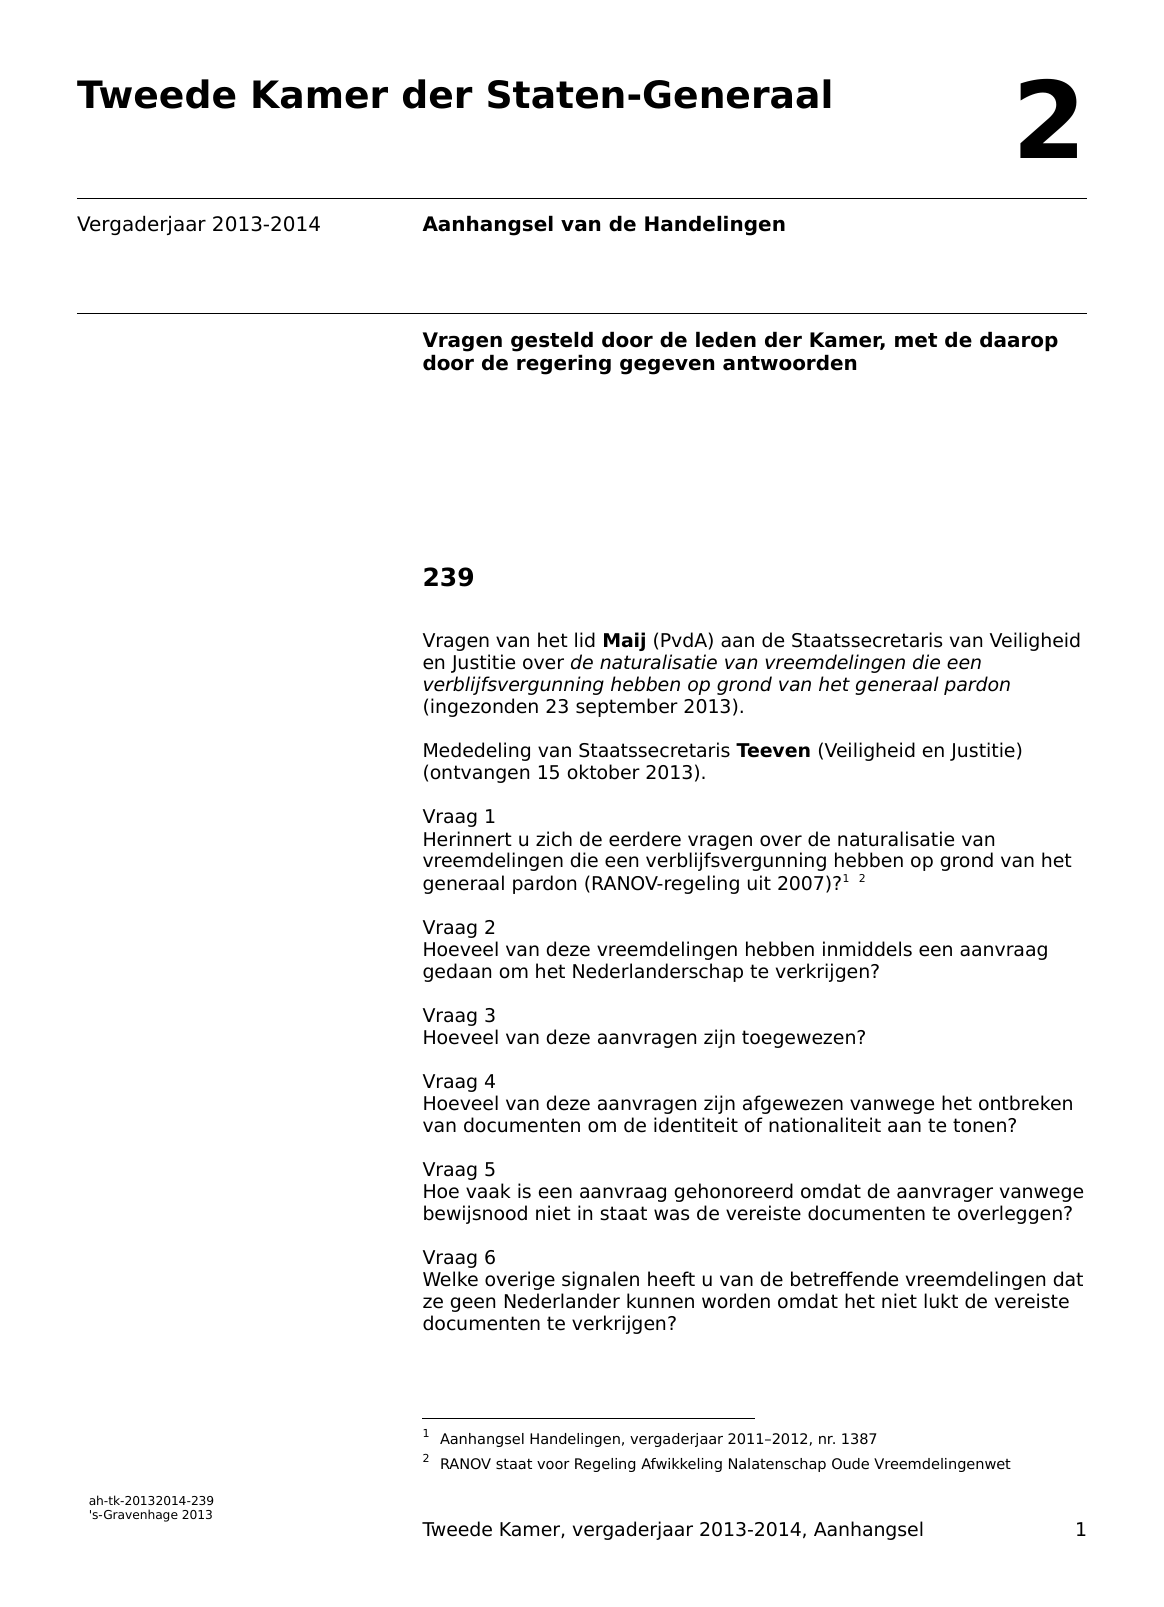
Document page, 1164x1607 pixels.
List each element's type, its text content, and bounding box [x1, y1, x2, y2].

text Vraag 5 [422, 1159, 1087, 1181]
table_cell Vergaderjaar 2013-2014 [77, 199, 422, 313]
table_header 2 [886, 59, 1087, 198]
table_cell Aanhangsel van de Handelingen [422, 199, 1087, 313]
text Vraag 1 [422, 806, 1087, 828]
table_cell [77, 314, 422, 375]
table_cell Vragen gesteld door de leden der Kamer, met de daarop door de regering gegeven antwoorden [422, 314, 1087, 375]
text Herinnert u zich de eerdere vragen over de naturalisatie van vreemdelingen die een verblijfsvergunning hebben op grond van het generaal pardon (RANOV-regeling uit 2007)? [422, 828, 1087, 894]
text Vraag 3 [422, 1005, 1087, 1027]
text Aanhangsel Handelingen, vergaderjaar 2011–2012, nr. 1387 [422, 1427, 1087, 1449]
text Vraag 6 [422, 1247, 1087, 1269]
text Vragen van het lid Maij (PvdA) aan de Staatssecretaris van Veiligheid en Justitie over de naturalisatie van vreemdelingen die een verblijfsvergunning hebben op grond van het generaal pardon (ingezonden 23 september 2013). [422, 630, 1087, 718]
text Mededeling van Staatssecretaris Teeven (Veiligheid en Justitie) (ontvangen 15 oktober 2013). [422, 740, 1087, 784]
text Vraag 2 [422, 917, 1087, 938]
text ah-tk-20132014-239 [88, 1494, 323, 1508]
text Hoe vaak is een aanvraag gehonoreerd omdat de aanvrager vanwege bewijsnood niet in staat was de vereiste documenten te overleggen? [422, 1181, 1087, 1225]
table_header Tweede Kamer der Staten-Generaal [77, 59, 886, 198]
text Hoeveel van deze vreemdelingen hebben inmiddels een aanvraag gedaan om het Nederlanderschap te verkrijgen? [422, 938, 1087, 982]
text 's-Gravenhage 2013 [88, 1508, 323, 1522]
text Vraag 4 [422, 1071, 1087, 1093]
text RANOV staat voor Regeling Afwikkeling Nalatenschap Oude Vreemdelingenwet [422, 1452, 1087, 1474]
text Welke overige signalen heeft u van de betreffende vreemdelingen dat ze geen Nederlander kunnen worden omdat het niet lukt de vereiste documenten te verkrijgen? [422, 1269, 1087, 1335]
text Hoeveel van deze aanvragen zijn afgewezen vanwege het ontbreken van documenten om de identiteit of nationaliteit aan te tonen? [422, 1093, 1087, 1137]
text 239 [422, 563, 1087, 592]
text Hoeveel van deze aanvragen zijn toegewezen? [422, 1027, 1087, 1049]
